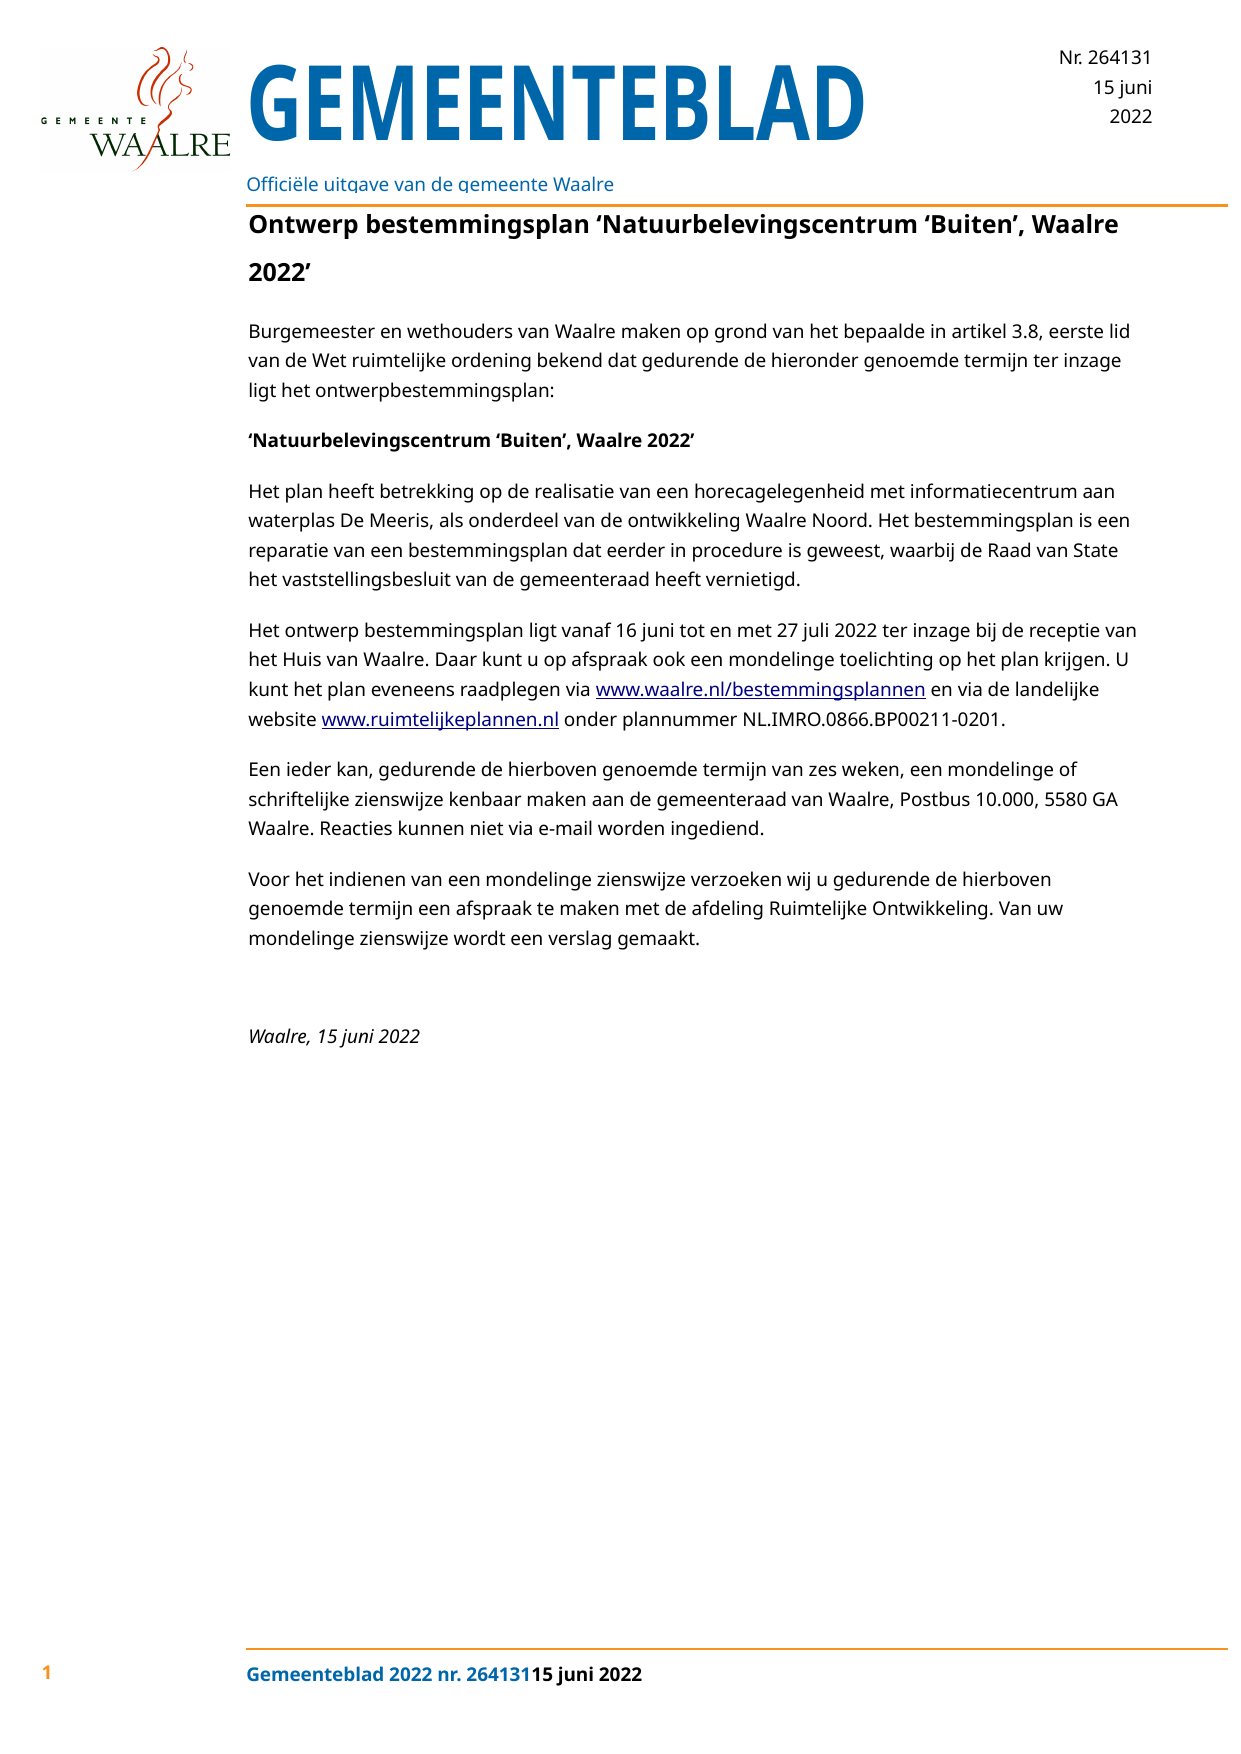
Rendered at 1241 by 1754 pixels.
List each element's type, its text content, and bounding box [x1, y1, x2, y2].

text Het plan heeft betrekking op de realisatie van een horecagelegenheid met informatiecentrum aan waterplas De Meeris, als onderdeel van de ontwikkeling Waalre Noord. Het bestemmingsplan is een reparatie van een bestemmingsplan dat eerder in procedure is geweest, waarbij de Raad van State het vaststellingsbesluit van de gemeenteraad heeft vernietigd. [248, 478, 1152, 592]
text Een ieder kan, gedurende de hierboven genoemde termijn van zes weken, een mondelinge of schriftelijke zienswijze kenbaar maken aan de gemeenteraad van Waalre, Postbus 10.000, 5580 GA Waalre. Reacties kunnen niet via e-mail worden ingediend. [248, 756, 1152, 841]
text ‘Natuurbelevingscentrum ‘Buiten’, Waalre 2022’ [248, 427, 1152, 453]
picture [41, 47, 231, 172]
text Ontwerp bestemmingsplan ‘Natuurbelevingscentrum ‘Buiten’, Waalre 2022’ [248, 207, 1152, 288]
text Het ontwerp bestemmingsplan ligt vanaf 16 juni tot en met 27 juli 2022 ter inzage bij de receptie van het Huis van Waalre. Daar kunt u op afspraak ook een mondelinge toelichting op het plan krijgen. U kunt het plan eveneens raadplegen via www.waalre.nl/bestemmingsplannen en via de landelijke website www.ruimtelijkeplannen.nl onder plannummer NL.IMRO.0866.BP00211-0201. [248, 617, 1152, 732]
text Voor het indienen van een mondelinge zienswijze verzoeken wij u gedurende de hierboven genoemde termijn een afspraak te maken met de afdeling Ruimtelijke Ontwikkeling. Van uw mondelinge zienswijze wordt een verslag gemaakt. [248, 866, 1152, 951]
text Burgemeester en wethouders van Waalre maken op grond van het bepaalde in artikel 3.8, eerste lid van de Wet ruimtelijke ordening bekend dat gedurende de hieronder genoemde termijn ter inzage ligt het ontwerpbestemmingsplan: [248, 318, 1152, 403]
text Waalre, 15 juni 2022 [248, 1023, 1152, 1049]
